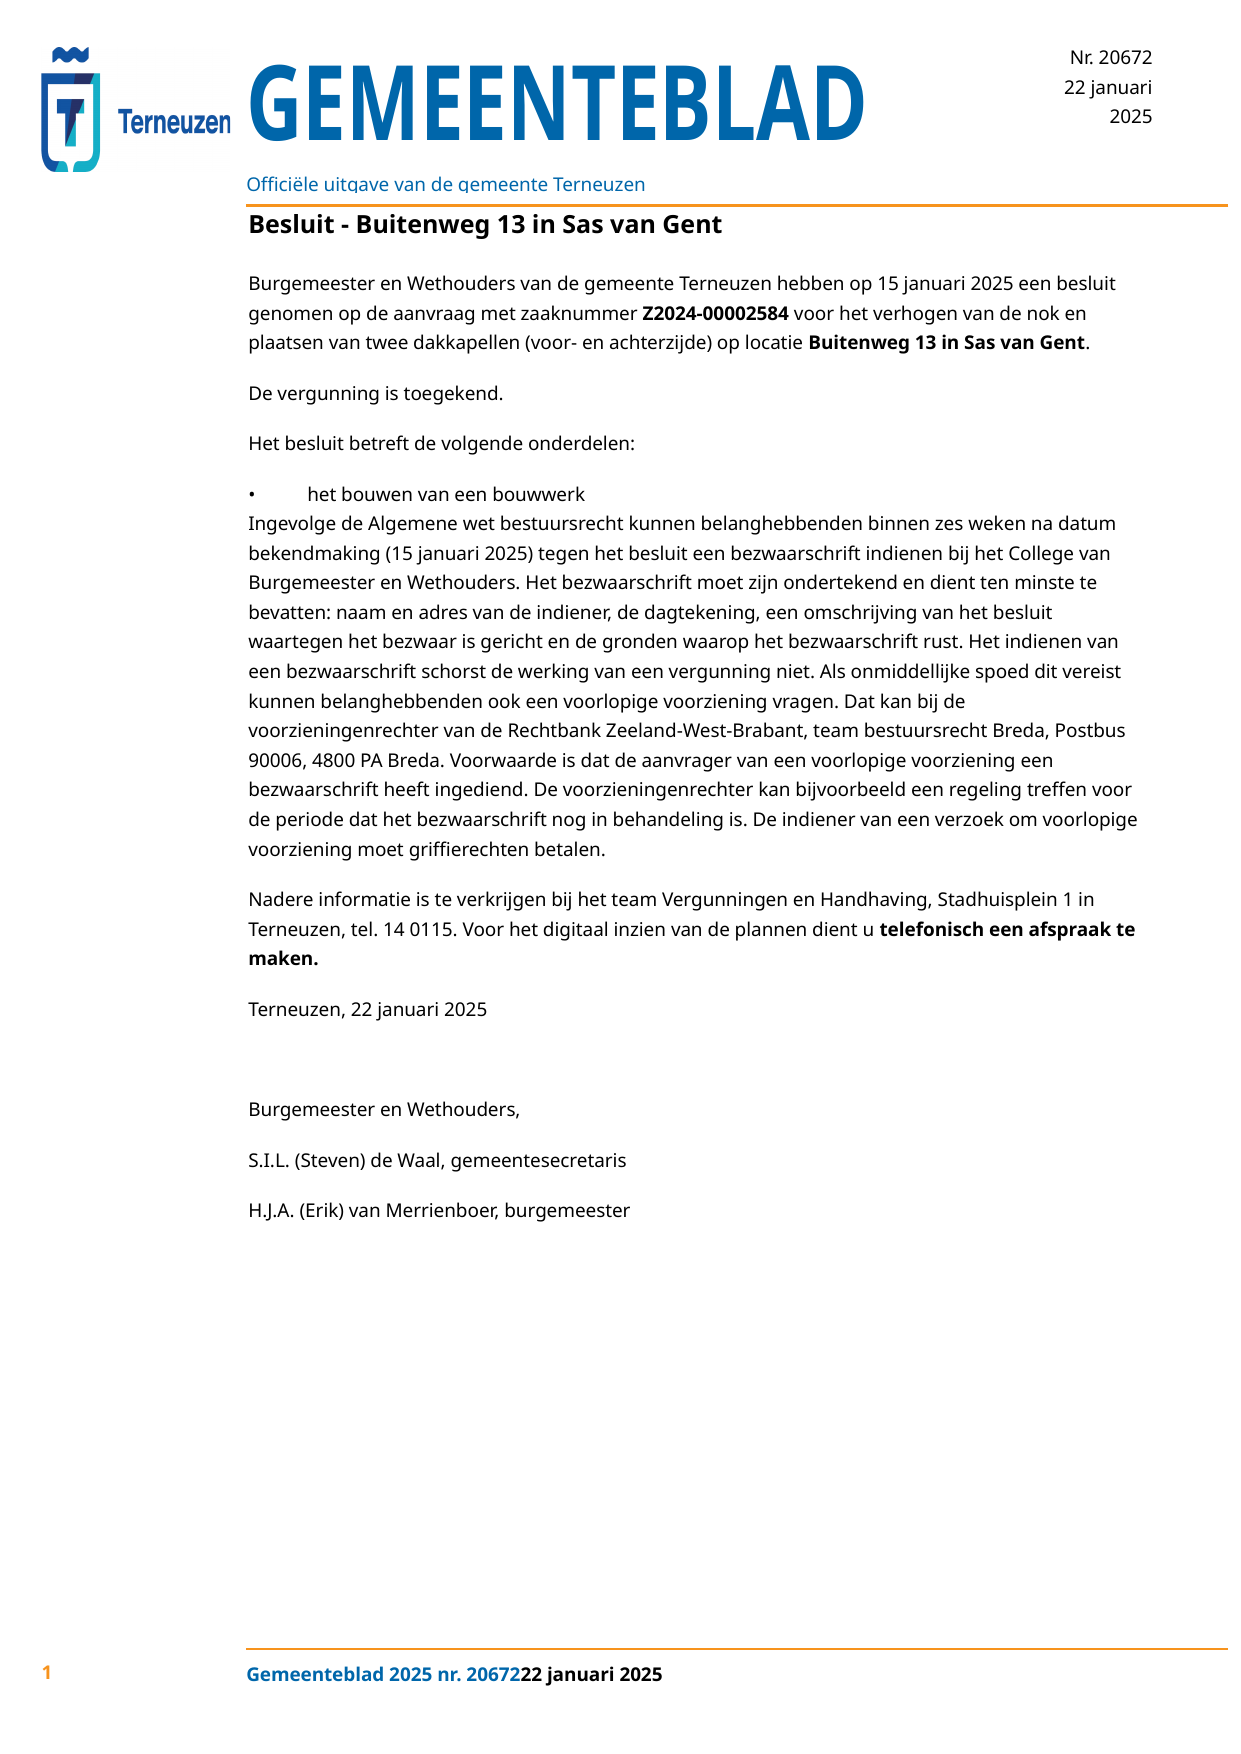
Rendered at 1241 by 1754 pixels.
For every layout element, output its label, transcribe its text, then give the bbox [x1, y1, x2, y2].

text Het besluit betreft de volgende onderdelen: [248, 430, 1152, 456]
text Ingevolge de Algemene wet bestuursrecht kunnen belanghebbenden binnen zes weken na datum bekendmaking (15 januari 2025) tegen het besluit een bezwaarschrift indienen bij het College van Burgemeester en Wethouders. Het bezwaarschrift moet zijn ondertekend en dient ten minste te bevatten: naam en adres van de indiener, de dagtekening, een omschrijving van het besluit waartegen het bezwaar is gericht en de gronden waarop het bezwaarschrift rust. Het indienen van een bezwaarschrift schorst de werking van een vergunning niet. Als onmiddellijke spoed dit vereist kunnen belanghebbenden ook een voorlopige voorziening vragen. Dat kan bij de voorzieningenrechter van de Rechtbank Zeeland-West-Brabant, team bestuursrecht Breda, Postbus 90006, 4800 PA Breda. Voorwaarde is dat de aanvrager van een voorlopige voorziening een bezwaarschrift heeft ingediend. De voorzieningenrechter kan bijvoorbeeld een regeling treffen voor de periode dat het bezwaarschrift nog in behandeling is. De indiener van een verzoek om voorlopige voorziening moet griffierechten betalen. [248, 510, 1152, 861]
text De vergunning is toegekend. [248, 380, 1152, 406]
text H.J.A. (Erik) van Merrienboer, burgemeester [248, 1197, 1152, 1223]
text Besluit - Buitenweg 13 in Sas van Gent [248, 207, 1152, 241]
list het bouwen van een bouwwerk [248, 481, 1152, 506]
text S.I.L. (Steven) de Waal, gemeentesecretaris [248, 1147, 1152, 1173]
picture [41, 47, 231, 172]
text Terneuzen, 22 januari 2025 [248, 996, 1152, 1021]
text Burgemeester en Wethouders, [248, 1097, 1152, 1122]
text Burgemeester en Wethouders van de gemeente Terneuzen hebben op 15 januari 2025 een besluit genomen op de aanvraag met zaaknummer Z2024-00002584 voor het verhogen van de nok en plaatsen van twee dakkapellen (voor- en achterzijde) op locatie Buitenweg 13 in Sas van Gent. [248, 270, 1152, 355]
text Nadere informatie is te verkrijgen bij het team Vergunningen en Handhaving, Stadhuisplein 1 in Terneuzen, tel. 14 0115. Voor het digitaal inzien van de plannen dient u telefonisch een afspraak te maken. [248, 886, 1152, 971]
